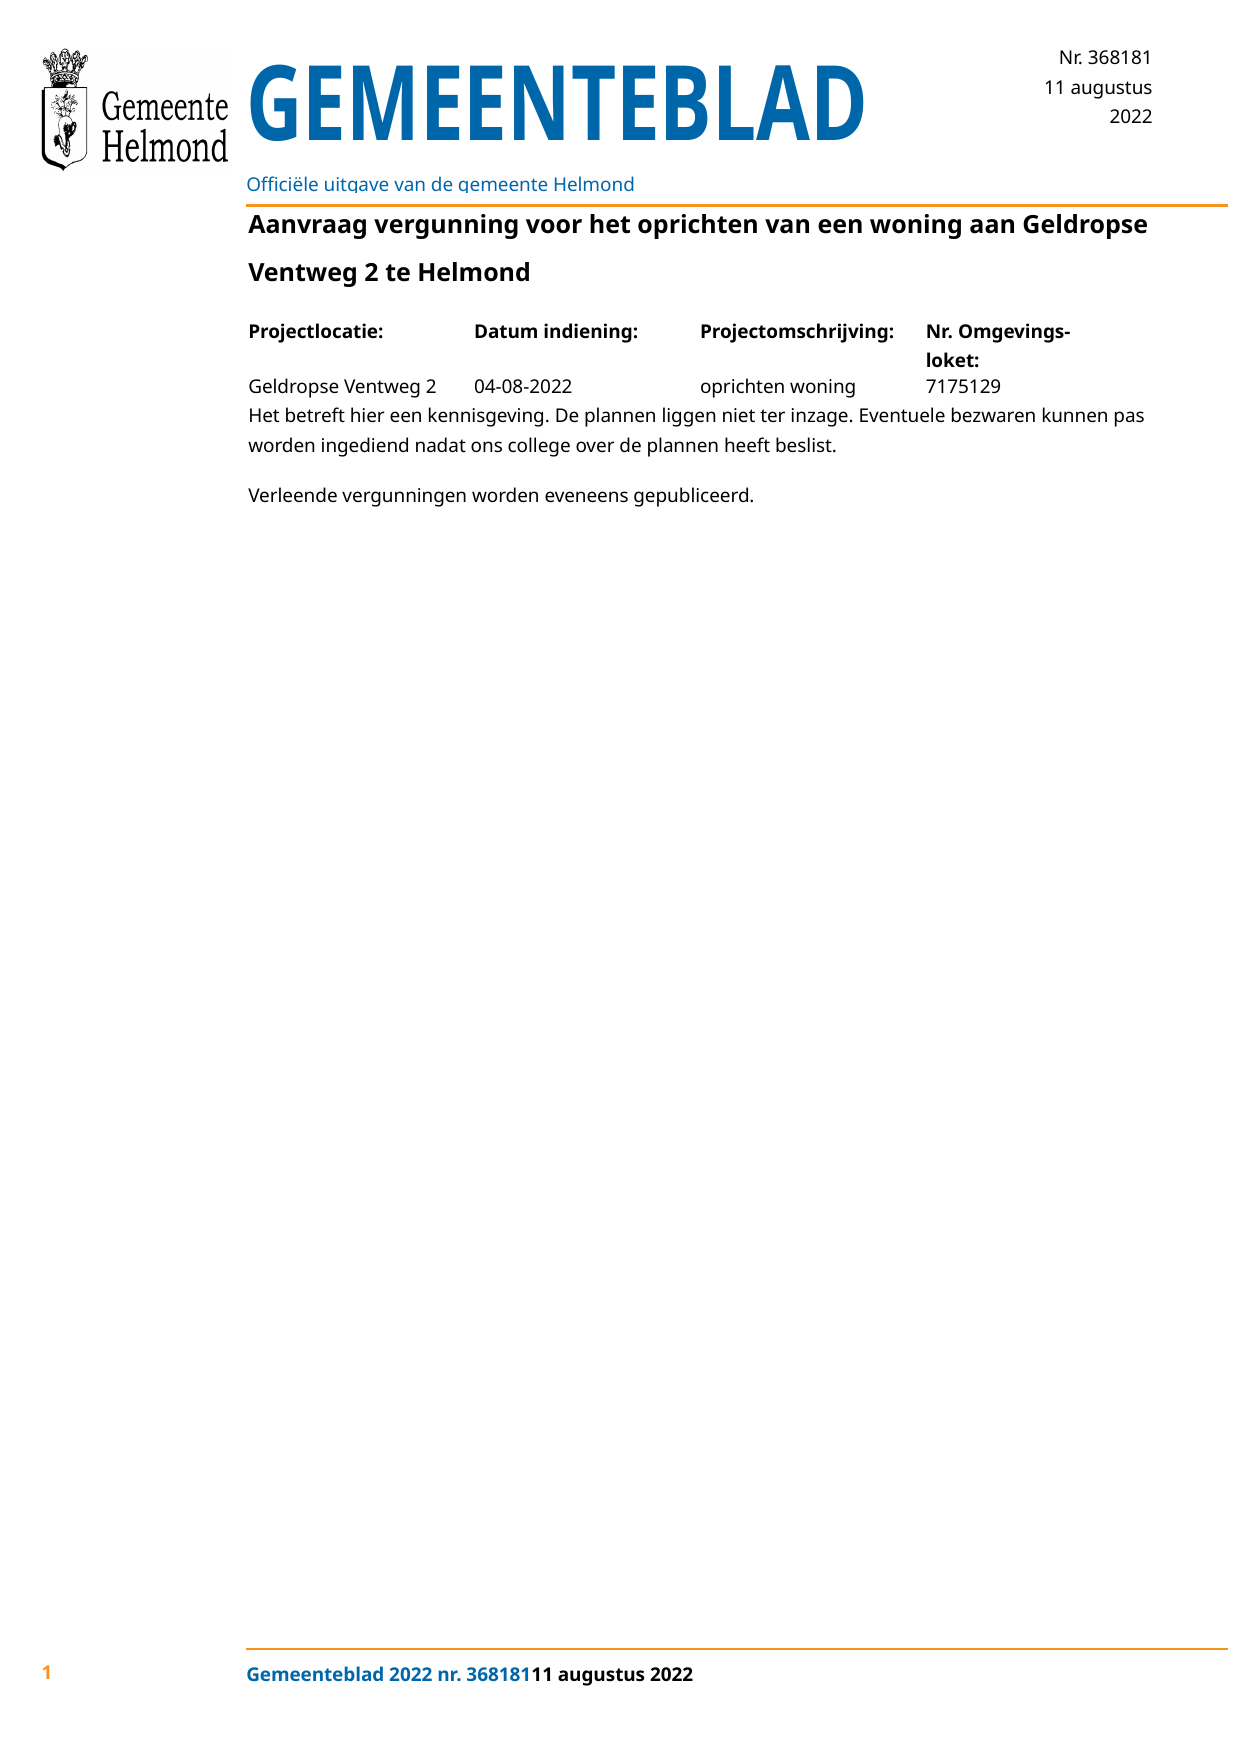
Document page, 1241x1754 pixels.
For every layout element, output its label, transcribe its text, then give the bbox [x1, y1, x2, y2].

text Aanvraag vergunning voor het oprichten van een woning aan Geldropse Ventweg 2 te Helmond [248, 207, 1152, 288]
table_header Projectomschrijving: [700, 318, 926, 373]
picture [41, 47, 231, 172]
table_cell oprichten woning [700, 373, 926, 399]
table_header Datum indiening: [474, 318, 700, 373]
table_cell Geldropse Ventweg 2 [248, 373, 474, 399]
table_header Nr. Omgevings- loket: [926, 318, 1152, 373]
text Het betreft hier een kennisgeving. De plannen liggen niet ter inzage. Eventuele bezwaren kunnen pas worden ingediend nadat ons college over de plannen heeft beslist. [248, 402, 1152, 458]
table_cell 7175129 [926, 373, 1152, 399]
text Verleende vergunningen worden eveneens gepubliceerd. [248, 482, 1152, 508]
table_header Projectlocatie: [248, 318, 474, 373]
table_cell 04-08-2022 [474, 373, 700, 399]
